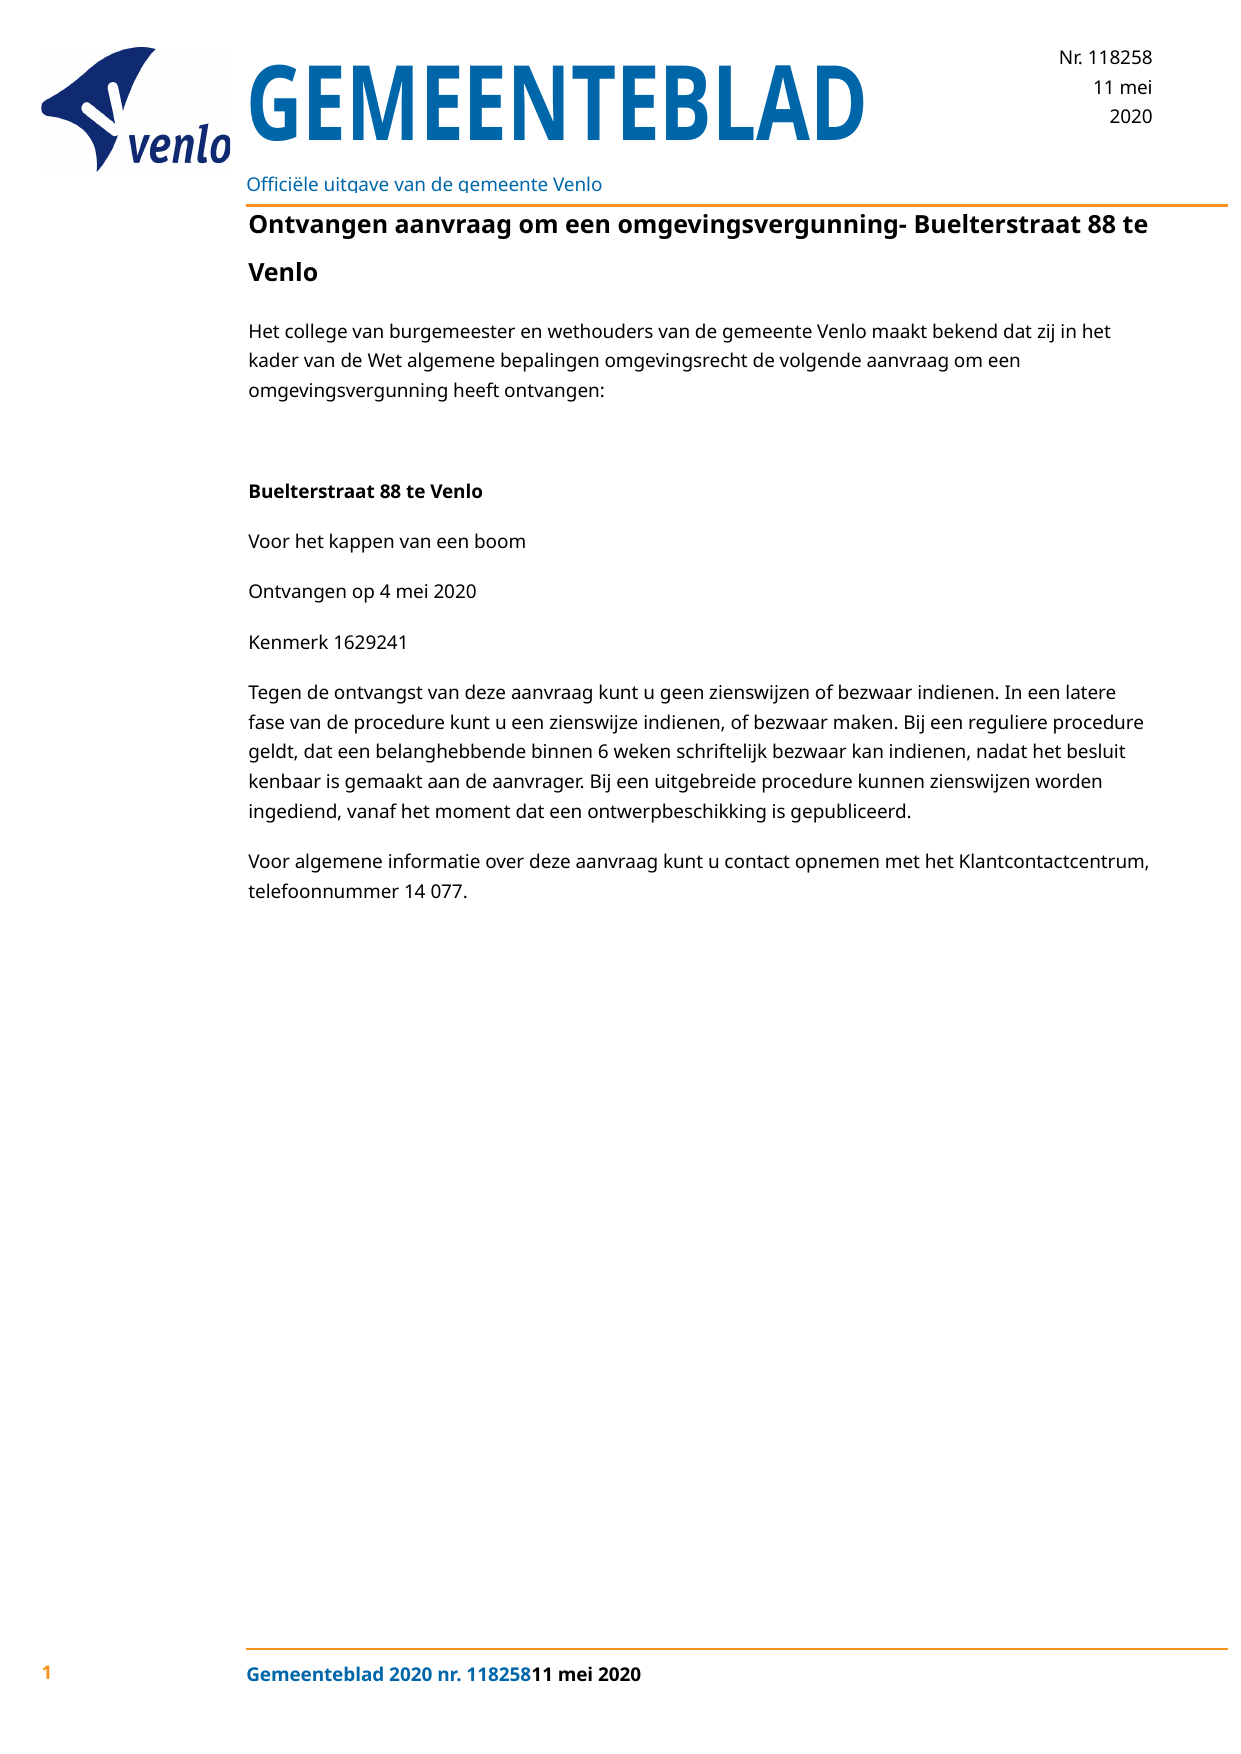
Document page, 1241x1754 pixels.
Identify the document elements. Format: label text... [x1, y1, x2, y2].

text Het college van burgemeester en wethouders van de gemeente Venlo maakt bekend dat zij in het kader van de Wet algemene bepalingen omgevingsrecht de volgende aanvraag om een omgevingsvergunning heeft ontvangen: [248, 318, 1152, 403]
text Ontvangen op 4 mei 2020 [248, 579, 1152, 604]
text Tegen de ontvangst van deze aanvraag kunt u geen zienswijzen of bezwaar indienen. In een latere fase van de procedure kunt u een zienswijze indienen, of bezwaar maken. Bij een reguliere procedure geldt, dat een belanghebbende binnen 6 weken schriftelijk bezwaar kan indienen, nadat het besluit kenbaar is gemaakt aan de aanvrager. Bij een uitgebreide procedure kunnen zienswijzen worden ingediend, vanaf het moment dat een ontwerpbeschikking is gepubliceerd. [248, 679, 1152, 824]
text Voor het kappen van een boom [248, 528, 1152, 554]
picture [41, 47, 231, 172]
text Buelterstraat 88 te Venlo [248, 478, 1152, 504]
text Kenmerk 1629241 [248, 629, 1152, 655]
text Ontvangen aanvraag om een omgevingsvergunning- Buelterstraat 88 te Venlo [248, 207, 1152, 288]
text Voor algemene informatie over deze aanvraag kunt u contact opnemen met het Klantcontactcentrum, telefoonnummer 14 077. [248, 848, 1152, 904]
